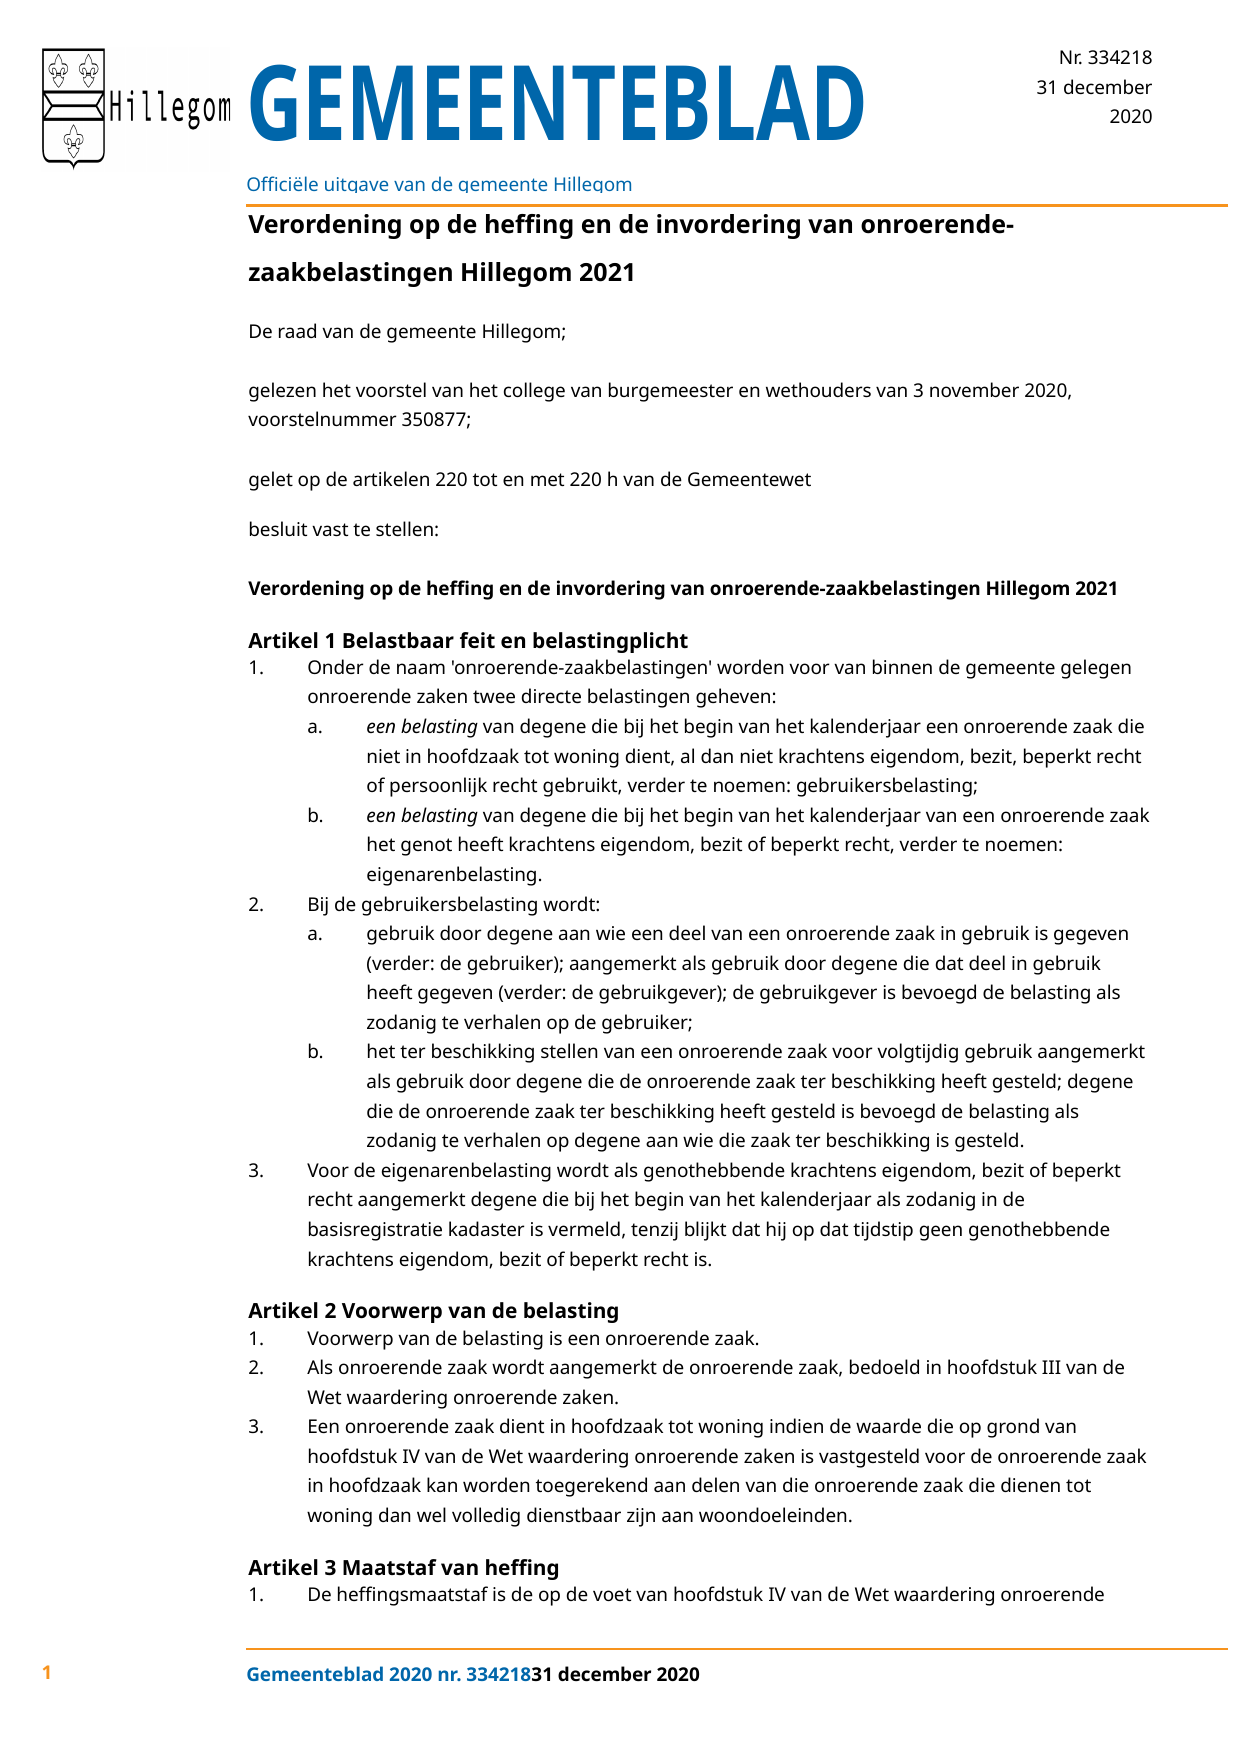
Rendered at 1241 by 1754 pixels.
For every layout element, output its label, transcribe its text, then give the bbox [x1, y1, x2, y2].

list Voor de eigenarenbelasting wordt als genothebbende krachtens eigendom, bezit of beperkt recht aangemerkt degene die bij het begin van het kalenderjaar als zodanig in de basisregistratie kadaster is vermeld, tenzij blijkt dat hij op dat tijdstip geen genothebbende krachtens eigendom, bezit of beperkt recht is. [248, 1157, 1152, 1272]
text gelet op de artikelen 220 tot en met 220 h van de Gemeentewet [248, 466, 1152, 492]
list Onder de naam 'onroerende-zaakbelastingen' worden voor van binnen de gemeente gelegen onroerende zaken twee directe belastingen geheven: [248, 654, 1152, 709]
text Artikel 2 Voorwerp van de belasting [248, 1296, 1152, 1325]
text Verordening op de heffing en de invordering van onroerende-zaakbelastingen Hillegom 2021 [248, 207, 1152, 288]
list Bij de gebruikersbelasting wordt: [248, 891, 1152, 917]
list Een onroerende zaak dient in hoofdzaak tot woning indien de waarde die op grond van hoofdstuk IV van de Wet waardering onroerende zaken is vastgesteld voor de onroerende zaak in hoofdzaak kan worden toegerekend aan delen van die onroerende zaak die dienen tot woning dan wel volledig dienstbaar zijn aan woondoeleinden. [248, 1413, 1152, 1528]
list Als onroerende zaak wordt aangemerkt de onroerende zaak, bedoeld in hoofdstuk III van de Wet waardering onroerende zaken. [248, 1354, 1152, 1409]
list gebruik door degene aan wie een deel van een onroerende zaak in gebruik is gegeven (verder: de gebruiker); aangemerkt als gebruik door degene die dat deel in gebruik heeft gegeven (verder: de gebruikgever); de gebruikgever is bevoegd de belasting als zodanig te verhalen op de gebruiker; [307, 920, 1152, 1035]
list een belasting van degene die bij het begin van het kalenderjaar een onroerende zaak die niet in hoofdzaak tot woning dient, al dan niet krachtens eigendom, bezit, beperkt recht of persoonlijk recht gebruikt, verder te noemen: gebruikersbelasting; [307, 713, 1152, 798]
text De raad van de gemeente Hillegom; [248, 318, 1152, 344]
list De heffingsmaatstaf is de op de voet van hoofdstuk IV van de Wet waardering onroerende [248, 1581, 1152, 1607]
text gelezen het voorstel van het college van burgemeester en wethouders van 3 november 2020, voorstelnummer 350877; [248, 377, 1152, 432]
text Artikel 3 Maatstaf van heffing [248, 1553, 1152, 1581]
text besluit vast te stellen: [248, 516, 1152, 542]
list een belasting van degene die bij het begin van het kalenderjaar van een onroerende zaak het genot heeft krachtens eigendom, bezit of beperkt recht, verder te noemen: eigenarenbelasting. [307, 802, 1152, 887]
list het ter beschikking stellen van een onroerende zaak voor volgtijdig gebruik aangemerkt als gebruik door degene die de onroerende zaak ter beschikking heeft gesteld; degene die de onroerende zaak ter beschikking heeft gesteld is bevoegd de belasting als zodanig te verhalen op degene aan wie die zaak ter beschikking is gesteld. [307, 1039, 1152, 1153]
text Verordening op de heffing en de invordering van onroerende-zaakbelastingen Hillegom 2021 [248, 575, 1152, 601]
text Artikel 1 Belastbaar feit en belastingplicht [248, 626, 1152, 654]
list Voorwerp van de belasting is een onroerende zaak. [248, 1325, 1152, 1350]
picture [41, 47, 231, 172]
